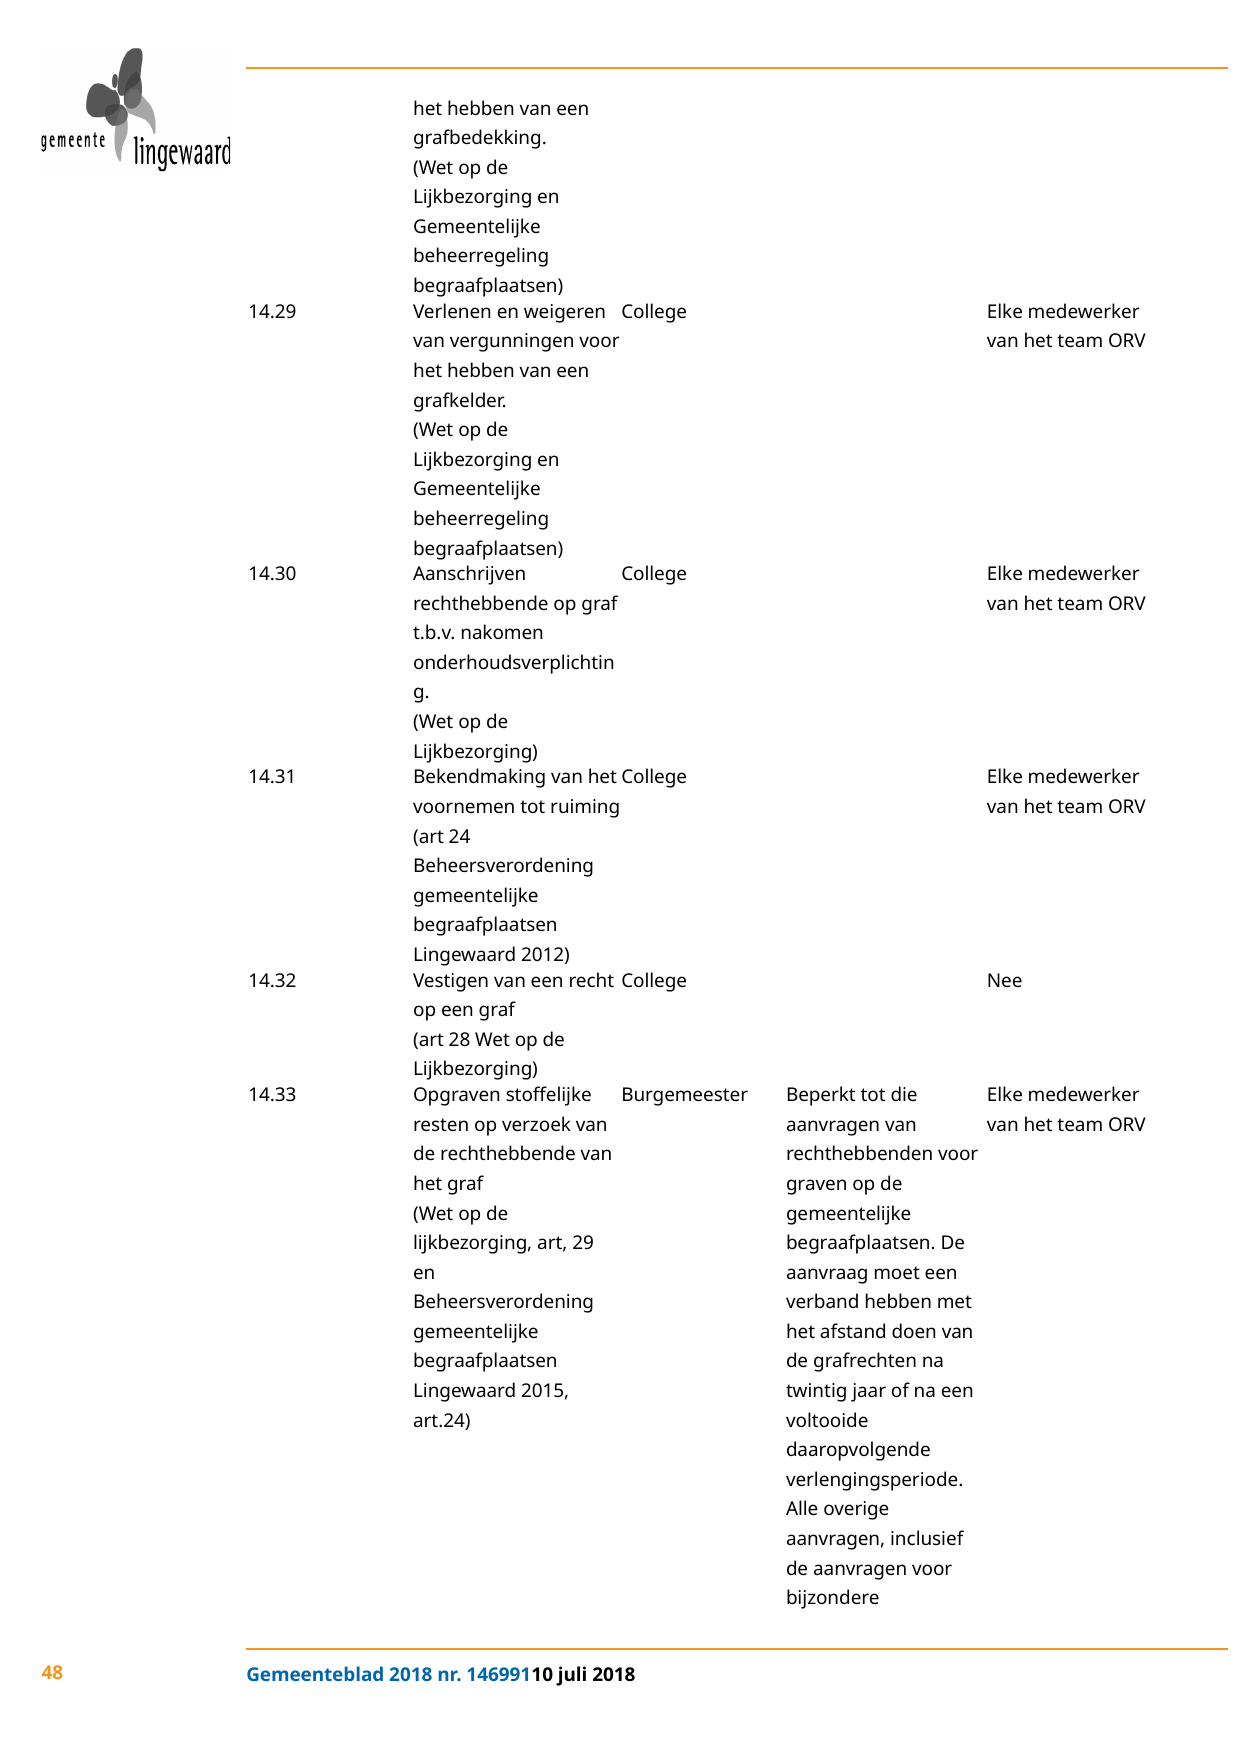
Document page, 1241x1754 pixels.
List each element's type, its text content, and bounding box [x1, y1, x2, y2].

table_cell 14.32 [248, 967, 413, 1081]
table_cell Bekendmaking van het voornemen tot ruiming (art 24 Beheersverordening gemeentelijke begraafplaatsen Lingewaard 2012) [413, 764, 621, 967]
table_cell Elke medewerker van het team ORV [987, 298, 1152, 560]
table_cell [786, 764, 987, 967]
table_cell Elke medewerker van het team ORV [987, 764, 1152, 967]
table_cell Burgemeester [621, 1081, 786, 1610]
table_cell 14.33 [248, 1081, 413, 1610]
table_cell [786, 95, 987, 298]
table_cell [621, 95, 786, 298]
table_cell Elke medewerker van het team ORV [987, 560, 1152, 764]
table_cell College [621, 560, 786, 764]
table_cell College [621, 967, 786, 1081]
table_cell [786, 298, 987, 560]
table_cell 14.31 [248, 764, 413, 967]
table_cell 14.29 [248, 298, 413, 560]
table_cell [248, 95, 413, 298]
table_cell [786, 560, 987, 764]
table_cell College [621, 298, 786, 560]
table_cell het hebben van een grafbedekking. (Wet op de Lijkbezorging en Gemeentelijke beheerregeling begraafplaatsen) [413, 95, 621, 298]
table_cell Verlenen en weigeren van vergunningen voor het hebben van een grafkelder. (Wet op de Lijkbezorging en Gemeentelijke beheerregeling begraafplaatsen) [413, 298, 621, 560]
table_cell College [621, 764, 786, 967]
table_cell Vestigen van een recht op een graf (art 28 Wet op de Lijkbezorging) [413, 967, 621, 1081]
table_cell Nee [987, 967, 1152, 1081]
table_cell Beperkt tot die aanvragen van rechthebbenden voor graven op de gemeentelijke begraafplaatsen. De aanvraag moet een verband hebben met het afstand doen van de grafrechten na twintig jaar of na een voltooide daaropvolgende verlengingsperiode. Alle overige aanvragen, inclusief de aanvragen voor bijzondere [786, 1081, 987, 1610]
table_cell [786, 967, 987, 1081]
table_cell Elke medewerker van het team ORV [987, 1081, 1152, 1610]
table_cell Opgraven stoffelijke resten op verzoek van de rechthebbende van het graf (Wet op de lijkbezorging, art, 29 en Beheersverordening gemeentelijke begraafplaatsen Lingewaard 2015, art.24) [413, 1081, 621, 1610]
table_cell Aanschrijven rechthebbende op graf t.b.v. nakomen onderhoudsverplichting. (Wet op de Lijkbezorging) [413, 560, 621, 764]
table_cell [987, 95, 1152, 298]
table_cell 14.30 [248, 560, 413, 764]
picture [41, 47, 231, 172]
